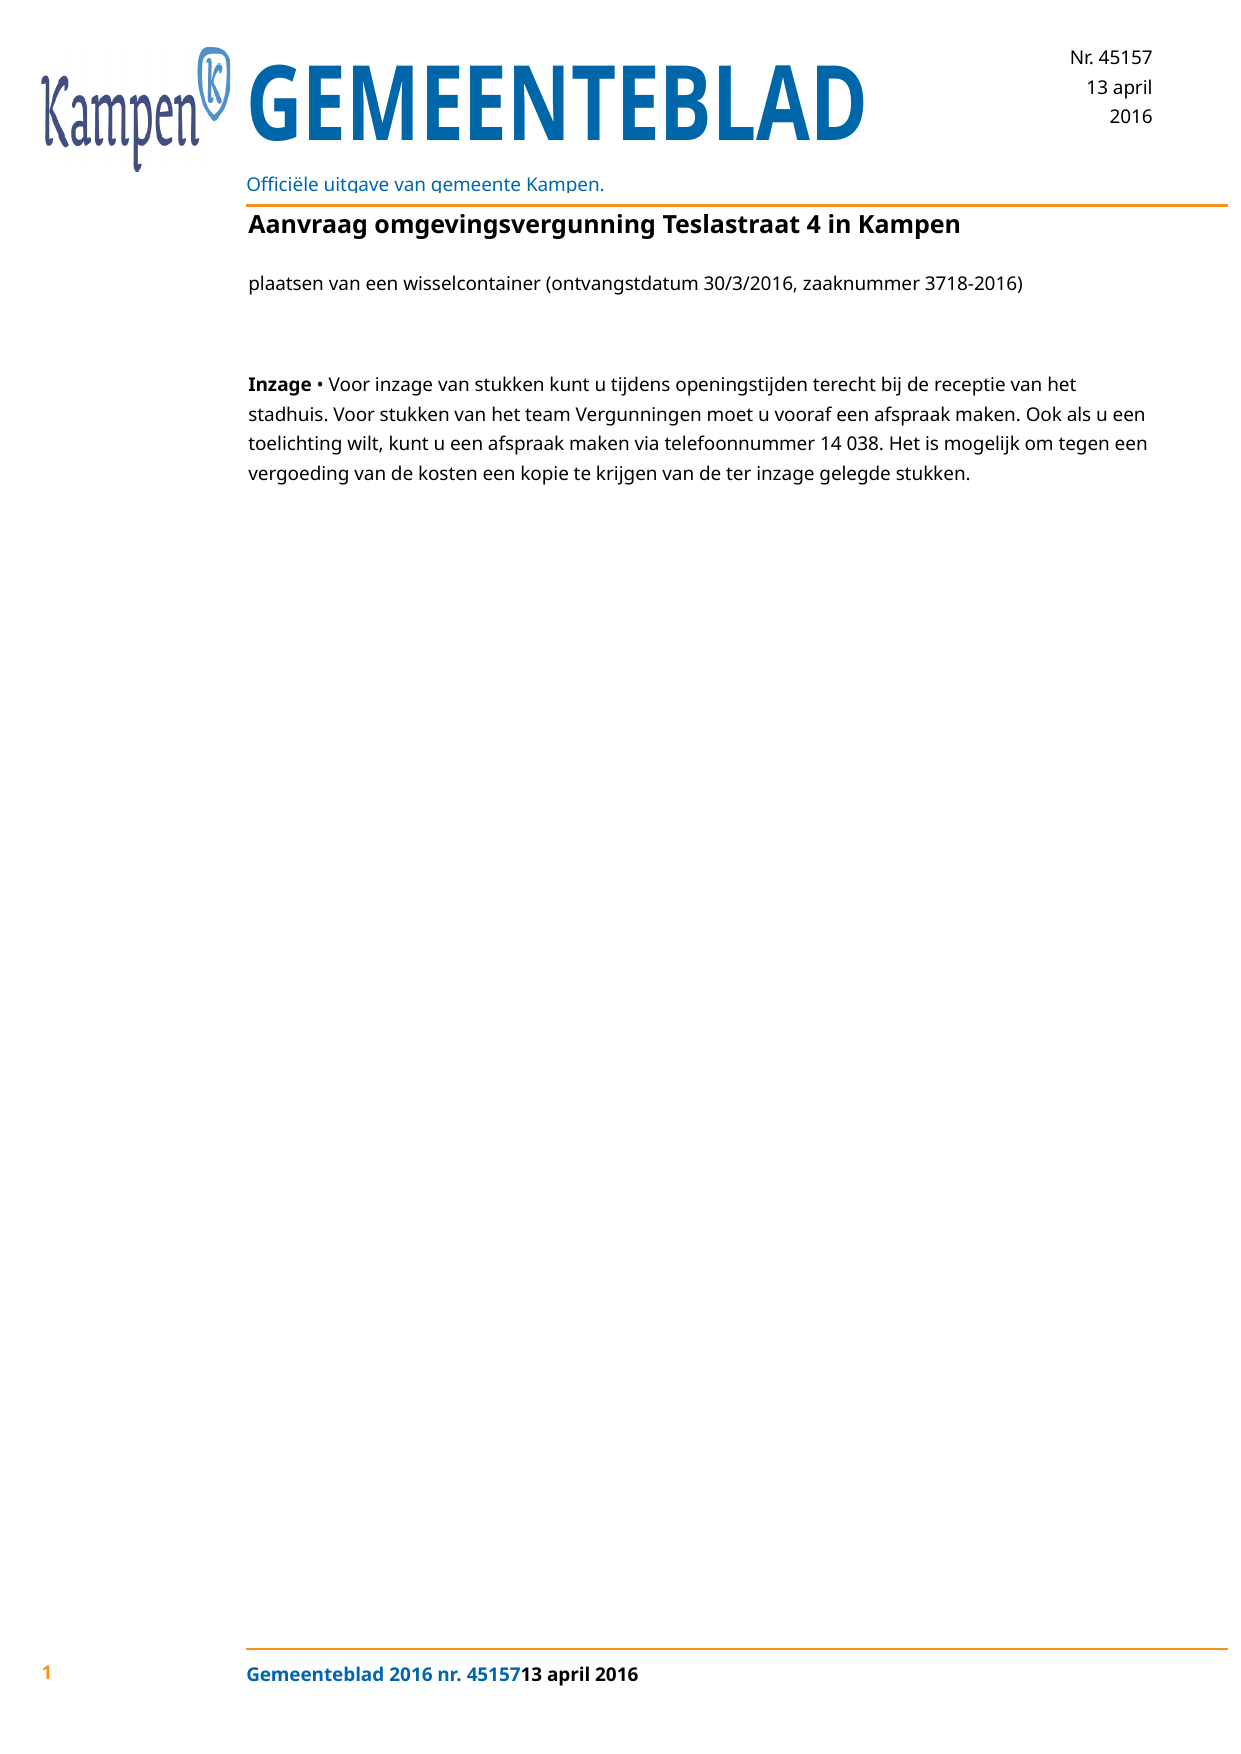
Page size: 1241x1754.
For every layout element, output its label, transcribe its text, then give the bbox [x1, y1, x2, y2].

text plaatsen van een wisselcontainer (ontvangstdatum 30/3/2016, zaaknummer 3718-2016) [248, 270, 1152, 296]
text Aanvraag omgevingsvergunning Teslastraat 4 in Kampen [248, 207, 1152, 241]
picture [41, 47, 231, 172]
text Inzage • Voor inzage van stukken kunt u tijdens openingstijden terecht bij de receptie van het stadhuis. Voor stukken van het team Vergunningen moet u vooraf een afspraak maken. Ook als u een toelichting wilt, kunt u een afspraak maken via telefoonnummer 14 038. Het is mogelijk om tegen een vergoeding van de kosten een kopie te krijgen van de ter inzage gelegde stukken. [248, 371, 1152, 486]
